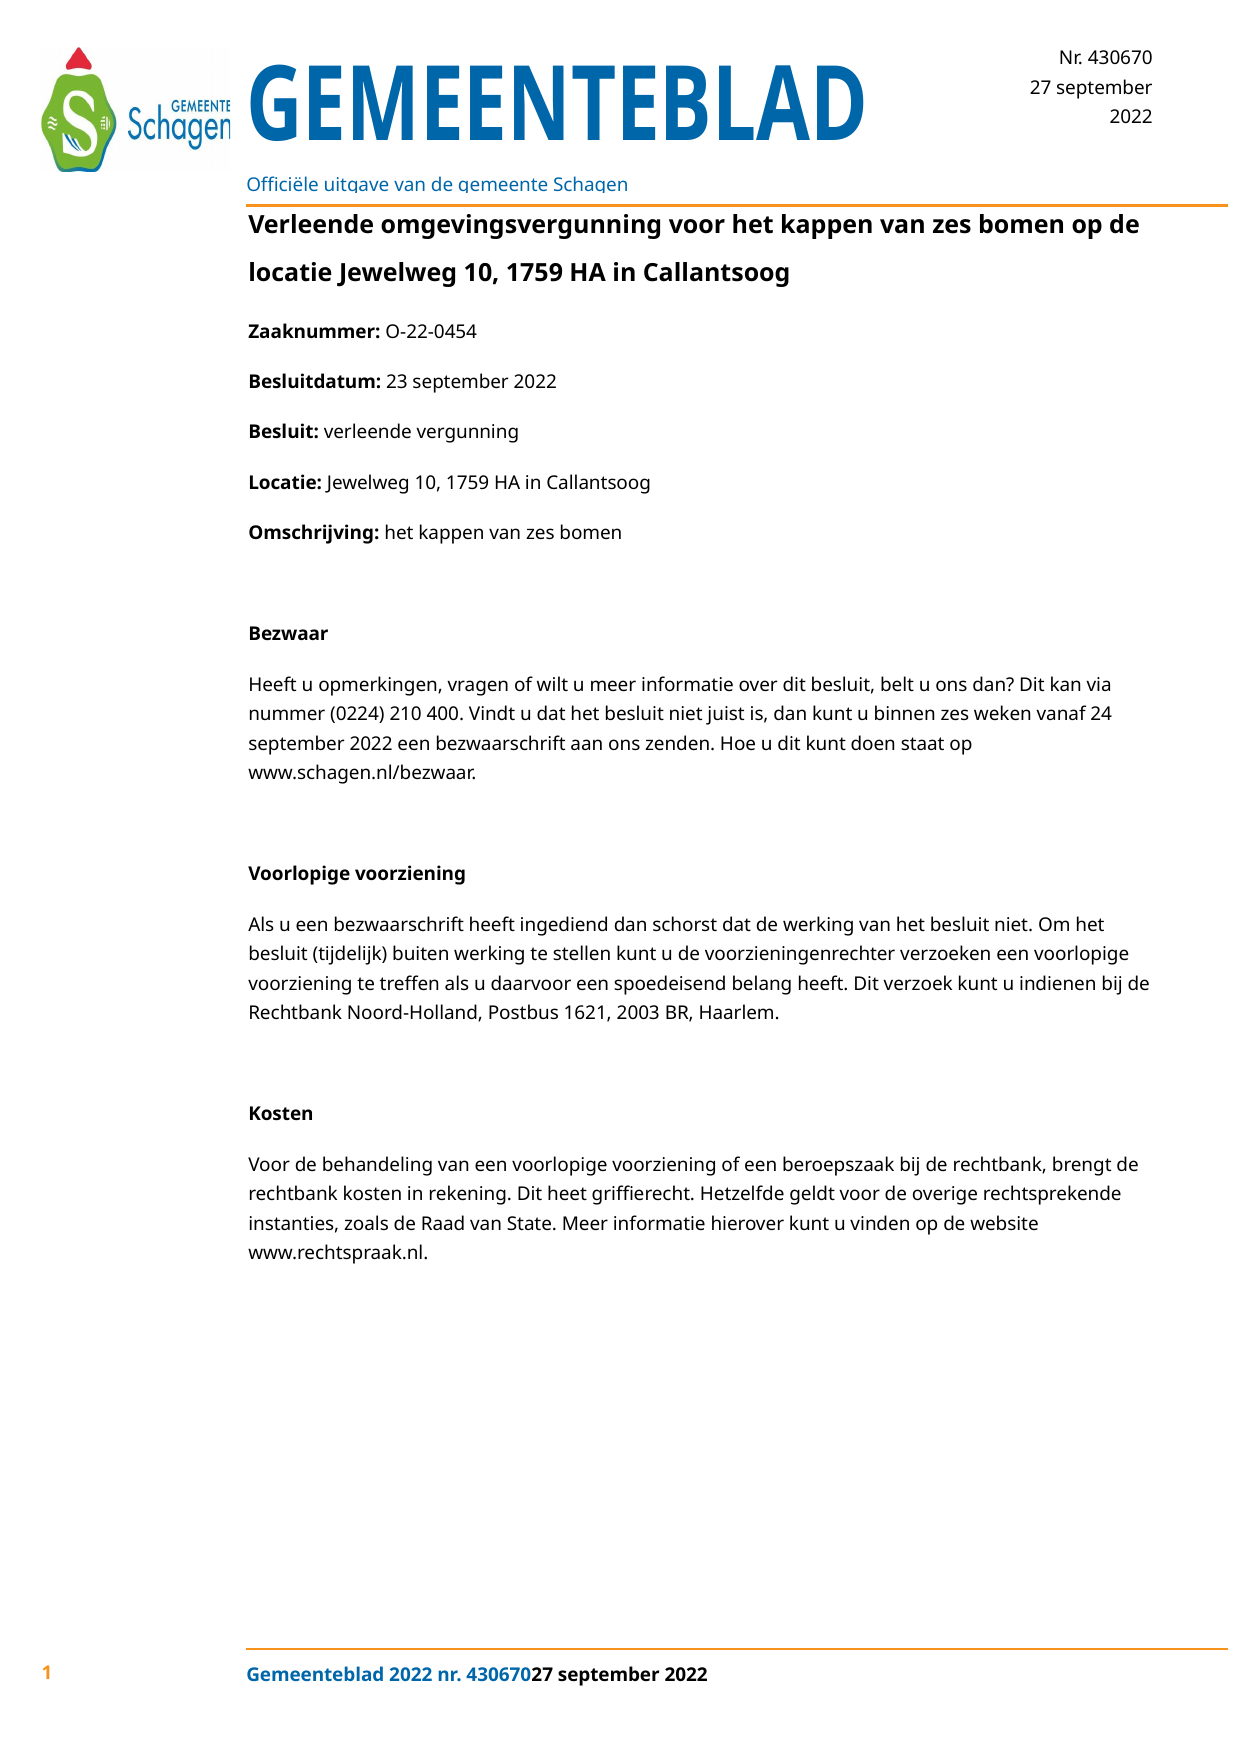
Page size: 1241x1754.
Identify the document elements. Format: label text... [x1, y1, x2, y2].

text Besluit: verleende vergunning [248, 419, 1152, 444]
text Omschrijving: het kappen van zes bomen [248, 519, 1152, 545]
text Locatie: Jewelweg 10, 1759 HA in Callantsoog [248, 469, 1152, 495]
text Kosten [248, 1100, 1152, 1126]
picture [41, 47, 231, 172]
text Verleende omgevingsvergunning voor het kappen van zes bomen op de locatie Jewelweg 10, 1759 HA in Callantsoog [248, 207, 1152, 288]
text Voorlopige voorziening [248, 860, 1152, 886]
text Zaaknummer: O-22-0454 [248, 318, 1152, 344]
text Bezwaar [248, 620, 1152, 646]
text Als u een bezwaarschrift heeft ingediend dan schorst dat de werking van het besluit niet. Om het besluit (tijdelijk) buiten werking te stellen kunt u de voorzieningenrechter verzoeken een voorlopige voorziening te treffen als u daarvoor een spoedeisend belang heeft. Dit verzoek kunt u indienen bij de Rechtbank Noord-Holland, Postbus 1621, 2003 BR, Haarlem. [248, 911, 1152, 1025]
text Voor de behandeling van een voorlopige voorziening of een beroepszaak bij de rechtbank, brengt de rechtbank kosten in rekening. Dit heet griffierecht. Hetzelfde geldt voor de overige rechtsprekende instanties, zoals de Raad van State. Meer informatie hierover kunt u vinden op de website www.rechtspraak.nl. [248, 1151, 1152, 1265]
text Besluitdatum: 23 september 2022 [248, 368, 1152, 394]
text Heeft u opmerkingen, vragen of wilt u meer informatie over dit besluit, belt u ons dan? Dit kan via nummer (0224) 210 400. Vindt u dat het besluit niet juist is, dan kunt u binnen zes weken vanaf 24 september 2022 een bezwaarschrift aan ons zenden. Hoe u dit kunt doen staat op www.schagen.nl/bezwaar. [248, 671, 1152, 785]
